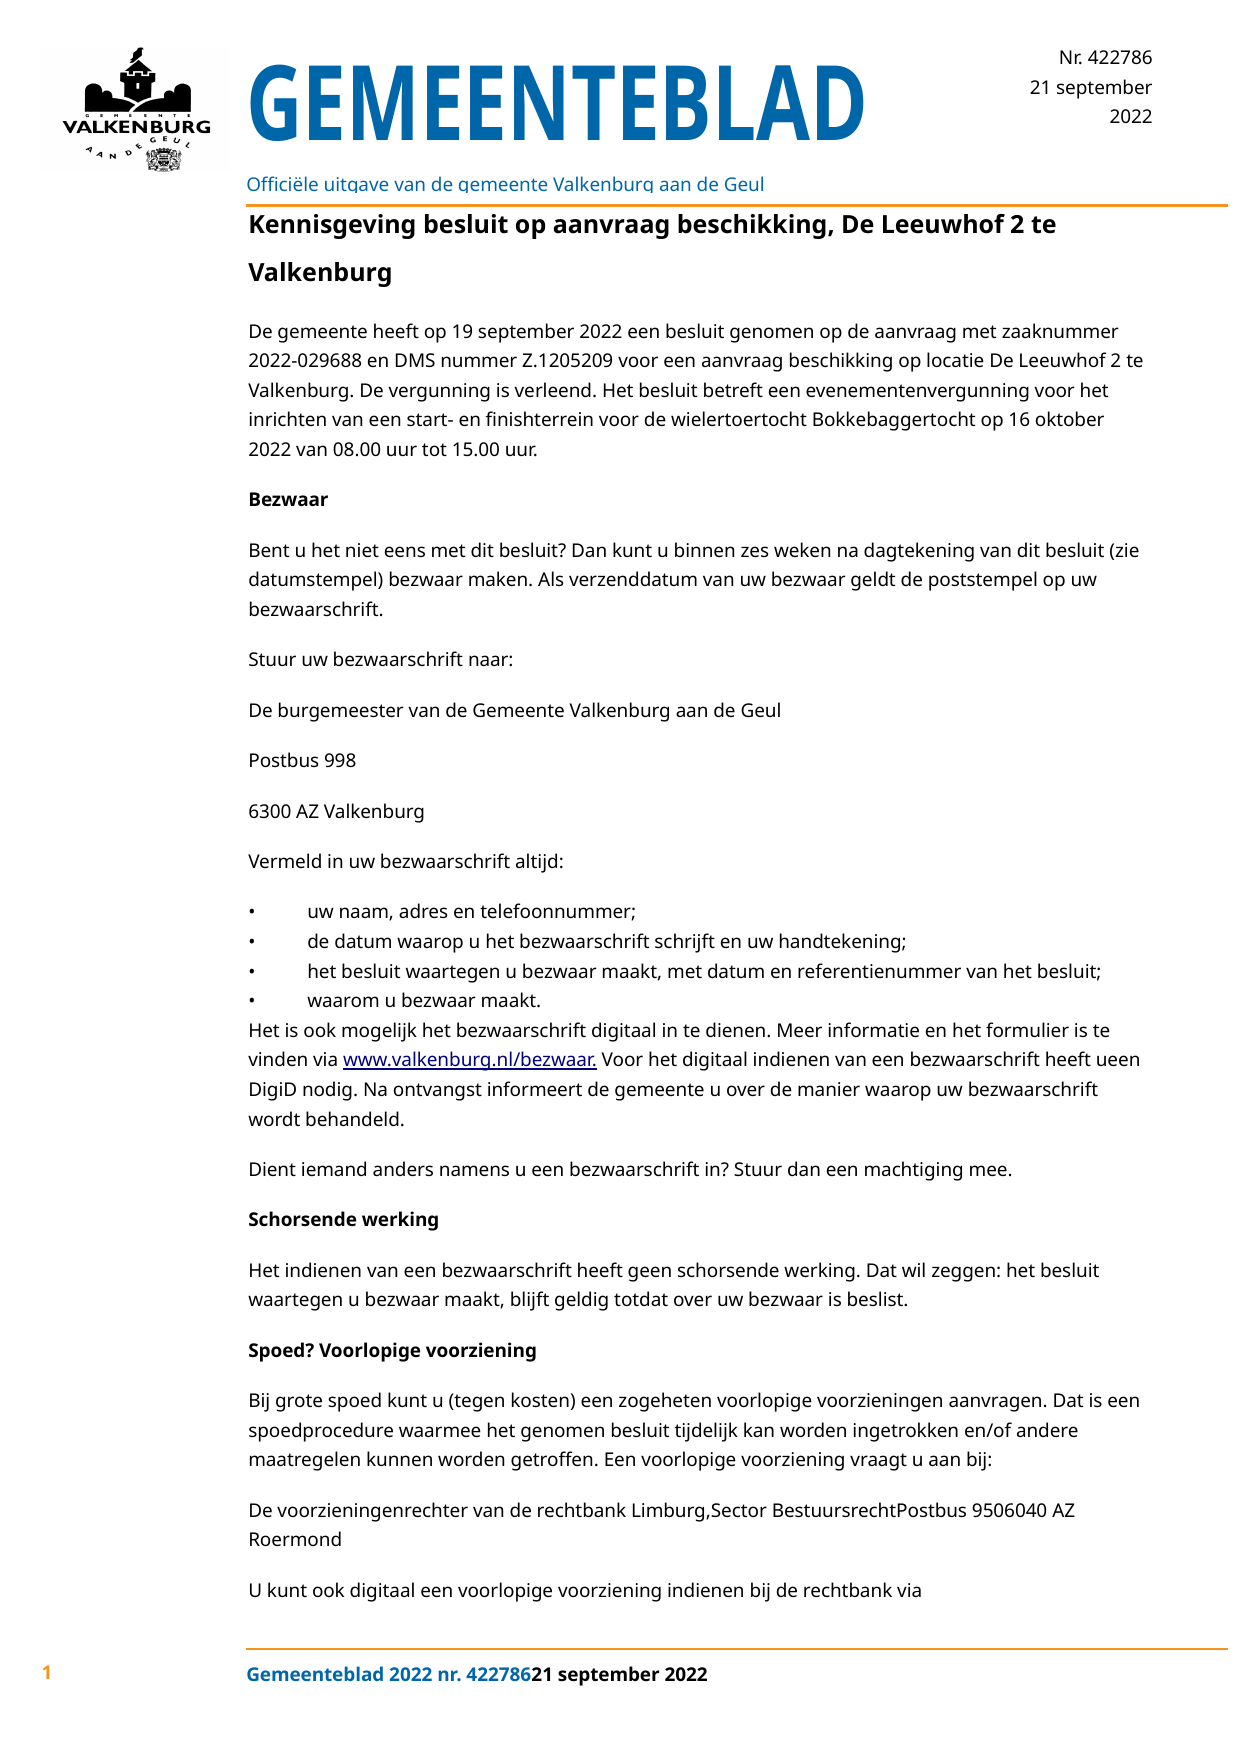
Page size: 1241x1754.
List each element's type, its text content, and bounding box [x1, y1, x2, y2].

text Bezwaar [248, 487, 1152, 512]
text De burgemeester van de Gemeente Valkenburg aan de Geul [248, 697, 1152, 723]
list uw naam, adres en telefoonnummer; [248, 899, 1152, 924]
text Het is ook mogelijk het bezwaarschrift digitaal in te dienen. Meer informatie en het formulier is te vinden via www.valkenburg.nl/bezwaar. Voor het digitaal indienen van een bezwaarschrift heeft ueen DigiD nodig. Na ontvangst informeert de gemeente u over de manier waarop uw bezwaarschrift wordt behandeld. [248, 1017, 1152, 1132]
text Het indienen van een bezwaarschrift heeft geen schorsende werking. Dat wil zeggen: het besluit waartegen u bezwaar maakt, blijft geldig totdat over uw bezwaar is beslist. [248, 1257, 1152, 1312]
text Schorsende werking [248, 1207, 1152, 1232]
text Dient iemand anders namens u een bezwaarschrift in? Stuur dan een machtiging mee. [248, 1156, 1152, 1182]
text De gemeente heeft op 19 september 2022 een besluit genomen op de aanvraag met zaaknummer 2022-029688 en DMS nummer Z.1205209 voor een aanvraag beschikking op locatie De Leeuwhof 2 te Valkenburg. De vergunning is verleend. Het besluit betreft een evenementenvergunning voor het inrichten van een start- en finishterrein voor de wielertoertocht Bokkebaggertocht op 16 oktober 2022 van 08.00 uur tot 15.00 uur. [248, 318, 1152, 462]
text Kennisgeving besluit op aanvraag beschikking, De Leeuwhof 2 te Valkenburg [248, 207, 1152, 288]
text 6300 AZ Valkenburg [248, 798, 1152, 824]
text Spoed? Voorlopige voorziening [248, 1337, 1152, 1363]
list de datum waarop u het bezwaarschrift schrijft en uw handtekening; [248, 928, 1152, 954]
text Bij grote spoed kunt u (tegen kosten) een zogeheten voorlopige voorzieningen aanvragen. Dat is een spoedprocedure waarmee het genomen besluit tijdelijk kan worden ingetrokken en/of andere maatregelen kunnen worden getroffen. Een voorlopige voorziening vraagt u aan bij: [248, 1387, 1152, 1472]
picture [41, 47, 231, 172]
text Postbus 998 [248, 747, 1152, 773]
text U kunt ook digitaal een voorlopige voorziening indienen bij de rechtbank via [248, 1577, 1152, 1603]
text Vermeld in uw bezwaarschrift altijd: [248, 848, 1152, 874]
text Bent u het niet eens met dit besluit? Dan kunt u binnen zes weken na dagtekening van dit besluit (zie datumstempel) bezwaar maken. Als verzenddatum van uw bezwaar geldt de poststempel op uw bezwaarschrift. [248, 537, 1152, 622]
text Stuur uw bezwaarschrift naar: [248, 647, 1152, 672]
text De voorzieningenrechter van de rechtbank Limburg,Sector BestuursrechtPostbus 9506040 AZ Roermond [248, 1497, 1152, 1552]
list het besluit waartegen u bezwaar maakt, met datum en referentienummer van het besluit; [248, 958, 1152, 984]
list waarom u bezwaar maakt. [248, 987, 1152, 1013]
